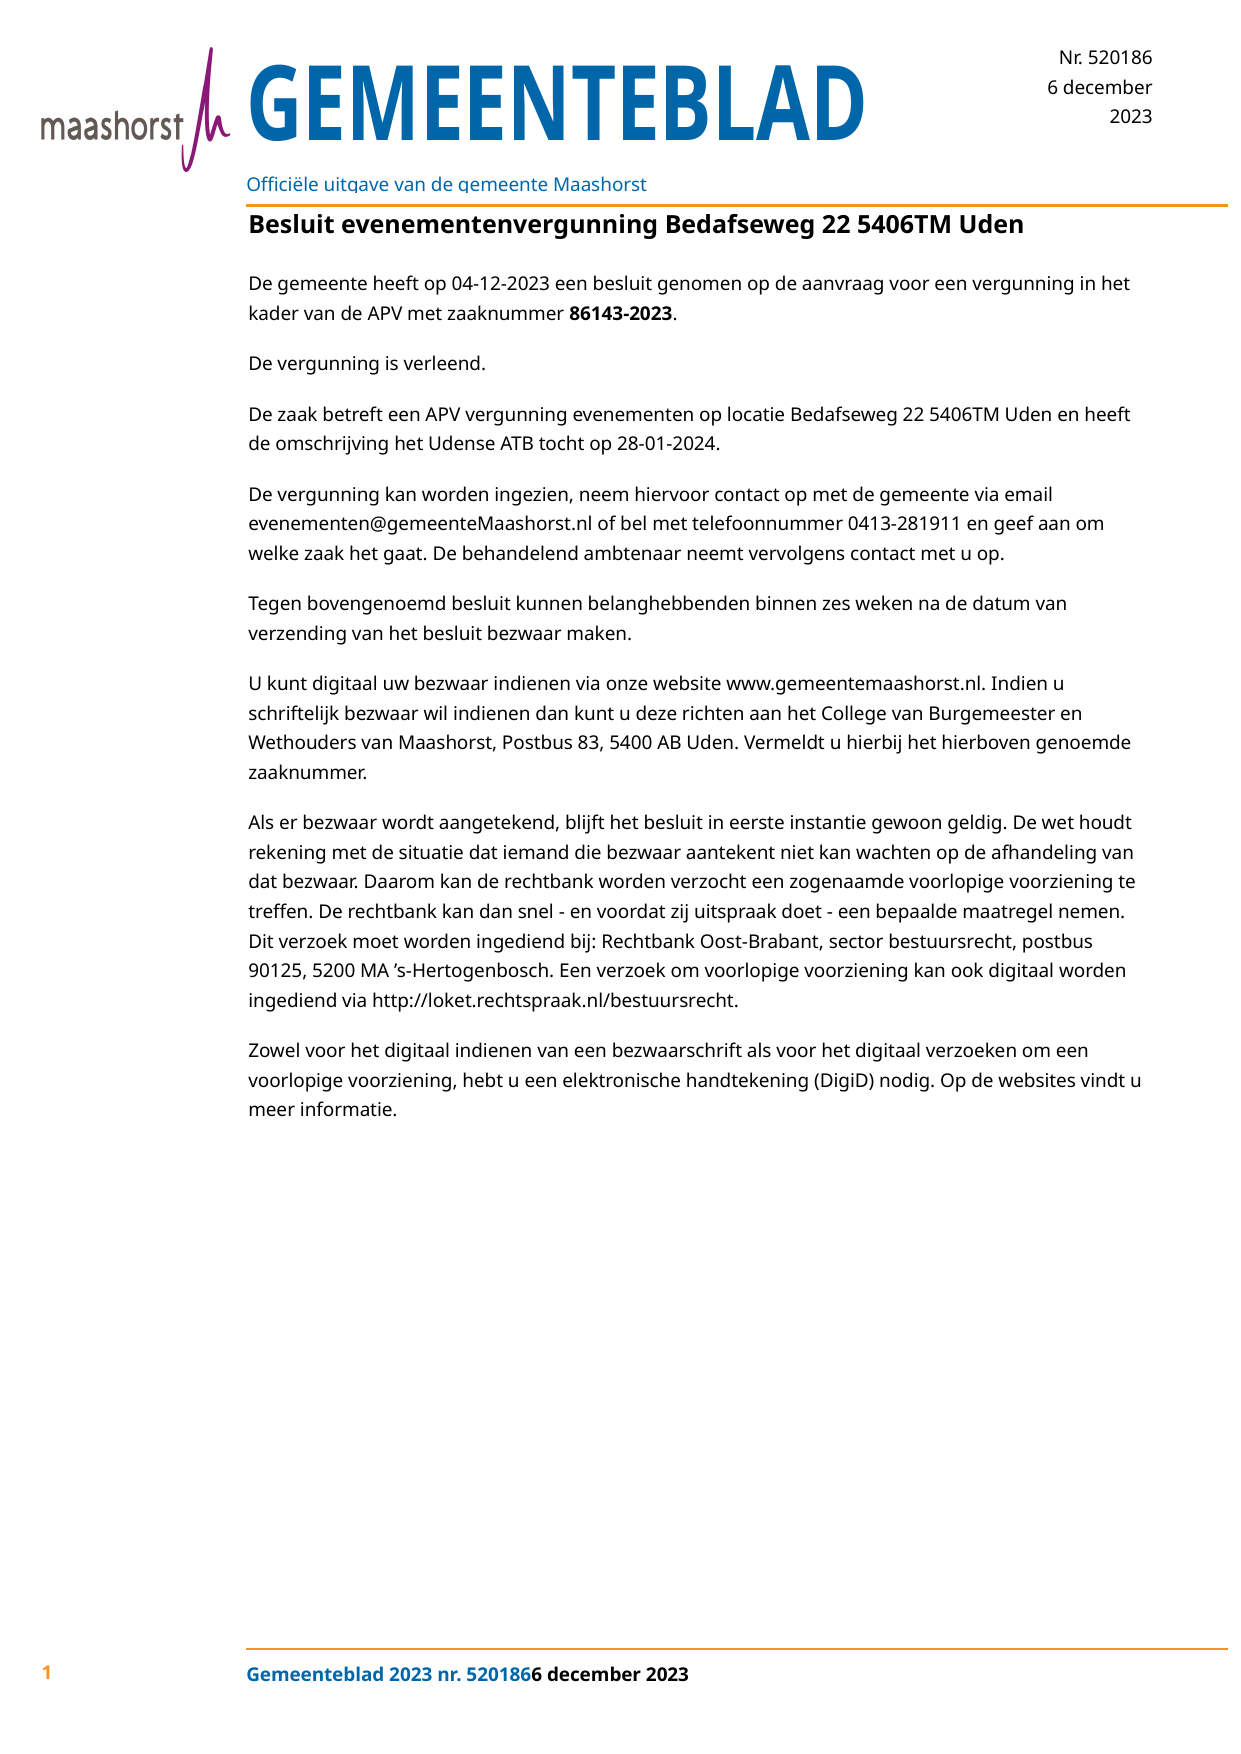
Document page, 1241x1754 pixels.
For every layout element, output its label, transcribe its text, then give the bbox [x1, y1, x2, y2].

text Besluit evenementenvergunning Bedafseweg 22 5406TM Uden [248, 207, 1152, 241]
text De gemeente heeft op 04-12-2023 een besluit genomen op de aanvraag voor een vergunning in het kader van de APV met zaaknummer 86143-2023. [248, 270, 1152, 326]
text U kunt digitaal uw bezwaar indienen via onze website www.gemeentemaashorst.nl. Indien u schriftelijk bezwaar wil indienen dan kunt u deze richten aan het College van Burgemeester en Wethouders van Maashorst, Postbus 83, 5400 AB Uden. Vermeldt u hierbij het hierboven genoemde zaaknummer. [248, 670, 1152, 785]
text Zowel voor het digitaal indienen van een bezwaarschrift als voor het digitaal verzoeken om een voorlopige voorziening, hebt u een elektronische handtekening (DigiD) nodig. Op de websites vindt u meer informatie. [248, 1037, 1152, 1122]
text De zaak betreft een APV vergunning evenementen op locatie Bedafseweg 22 5406TM Uden en heeft de omschrijving het Udense ATB tocht op 28-01-2024. [248, 401, 1152, 456]
text De vergunning kan worden ingezien, neem hiervoor contact op met de gemeente via email evenementen@gemeenteMaashorst.nl of bel met telefoonnummer 0413-281911 en geef aan om welke zaak het gaat. De behandelend ambtenaar neemt vervolgens contact met u op. [248, 481, 1152, 566]
text Als er bezwaar wordt aangetekend, blijft het besluit in eerste instantie gewoon geldig. De wet houdt rekening met de situatie dat iemand die bezwaar aantekent niet kan wachten op de afhandeling van dat bezwaar. Daarom kan de rechtbank worden verzocht een zogenaamde voorlopige voorziening te treffen. De rechtbank kan dan snel - en voordat zij uitspraak doet - een bepaalde maatregel nemen. Dit verzoek moet worden ingediend bij: Rechtbank Oost-Brabant, sector bestuursrecht, postbus 90125, 5200 MA ’s-Hertogenbosch. Een verzoek om voorlopige voorziening kan ook digitaal worden ingediend via http://loket.rechtspraak.nl/bestuursrecht. [248, 809, 1152, 1013]
picture [41, 47, 231, 172]
text De vergunning is verleend. [248, 350, 1152, 376]
text Tegen bovengenoemd besluit kunnen belanghebbenden binnen zes weken na de datum van verzending van het besluit bezwaar maken. [248, 590, 1152, 646]
